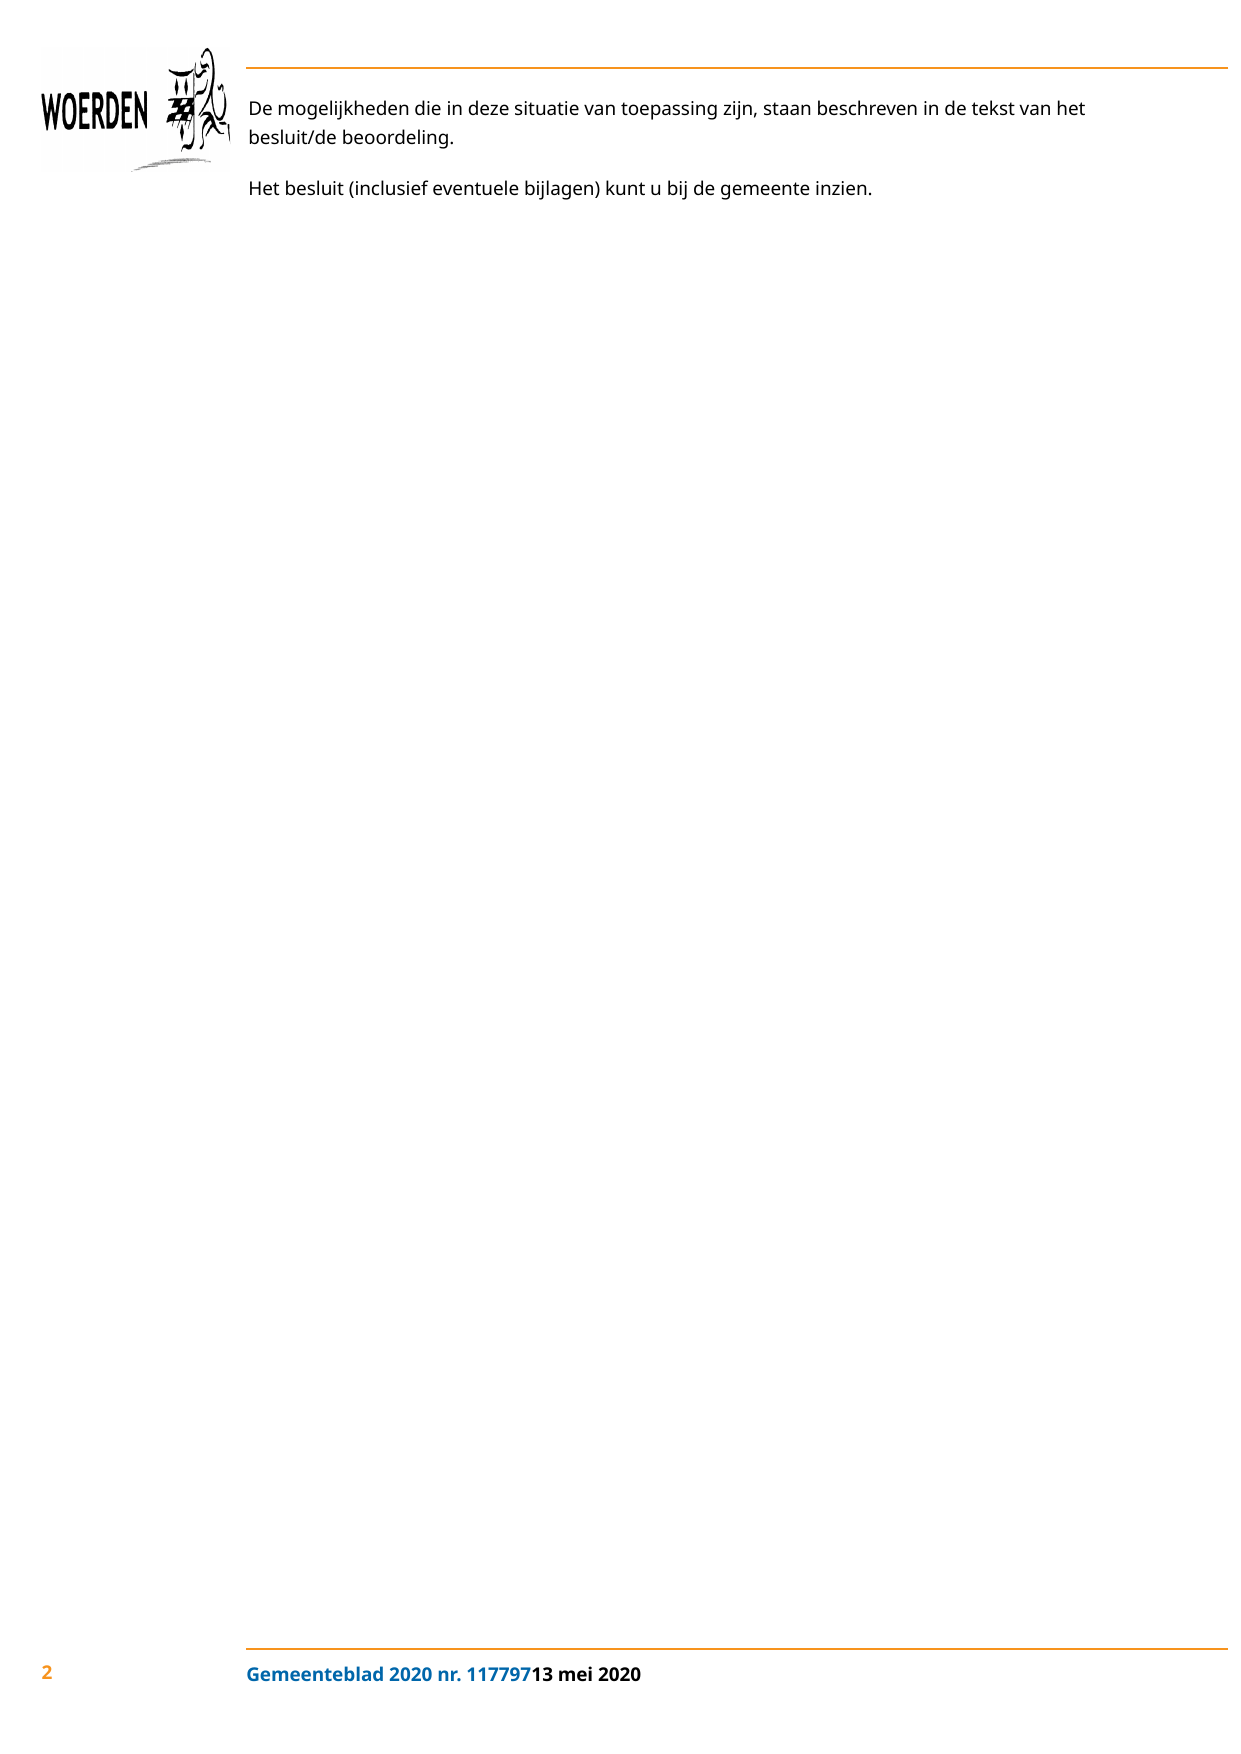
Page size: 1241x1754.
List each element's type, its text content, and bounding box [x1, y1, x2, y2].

picture [41, 47, 231, 172]
text Het besluit (inclusief eventuele bijlagen) kunt u bij de gemeente inzien. [248, 175, 1152, 201]
text De mogelijkheden die in deze situatie van toepassing zijn, staan beschreven in de tekst van het besluit/de beoordeling. [248, 95, 1152, 150]
